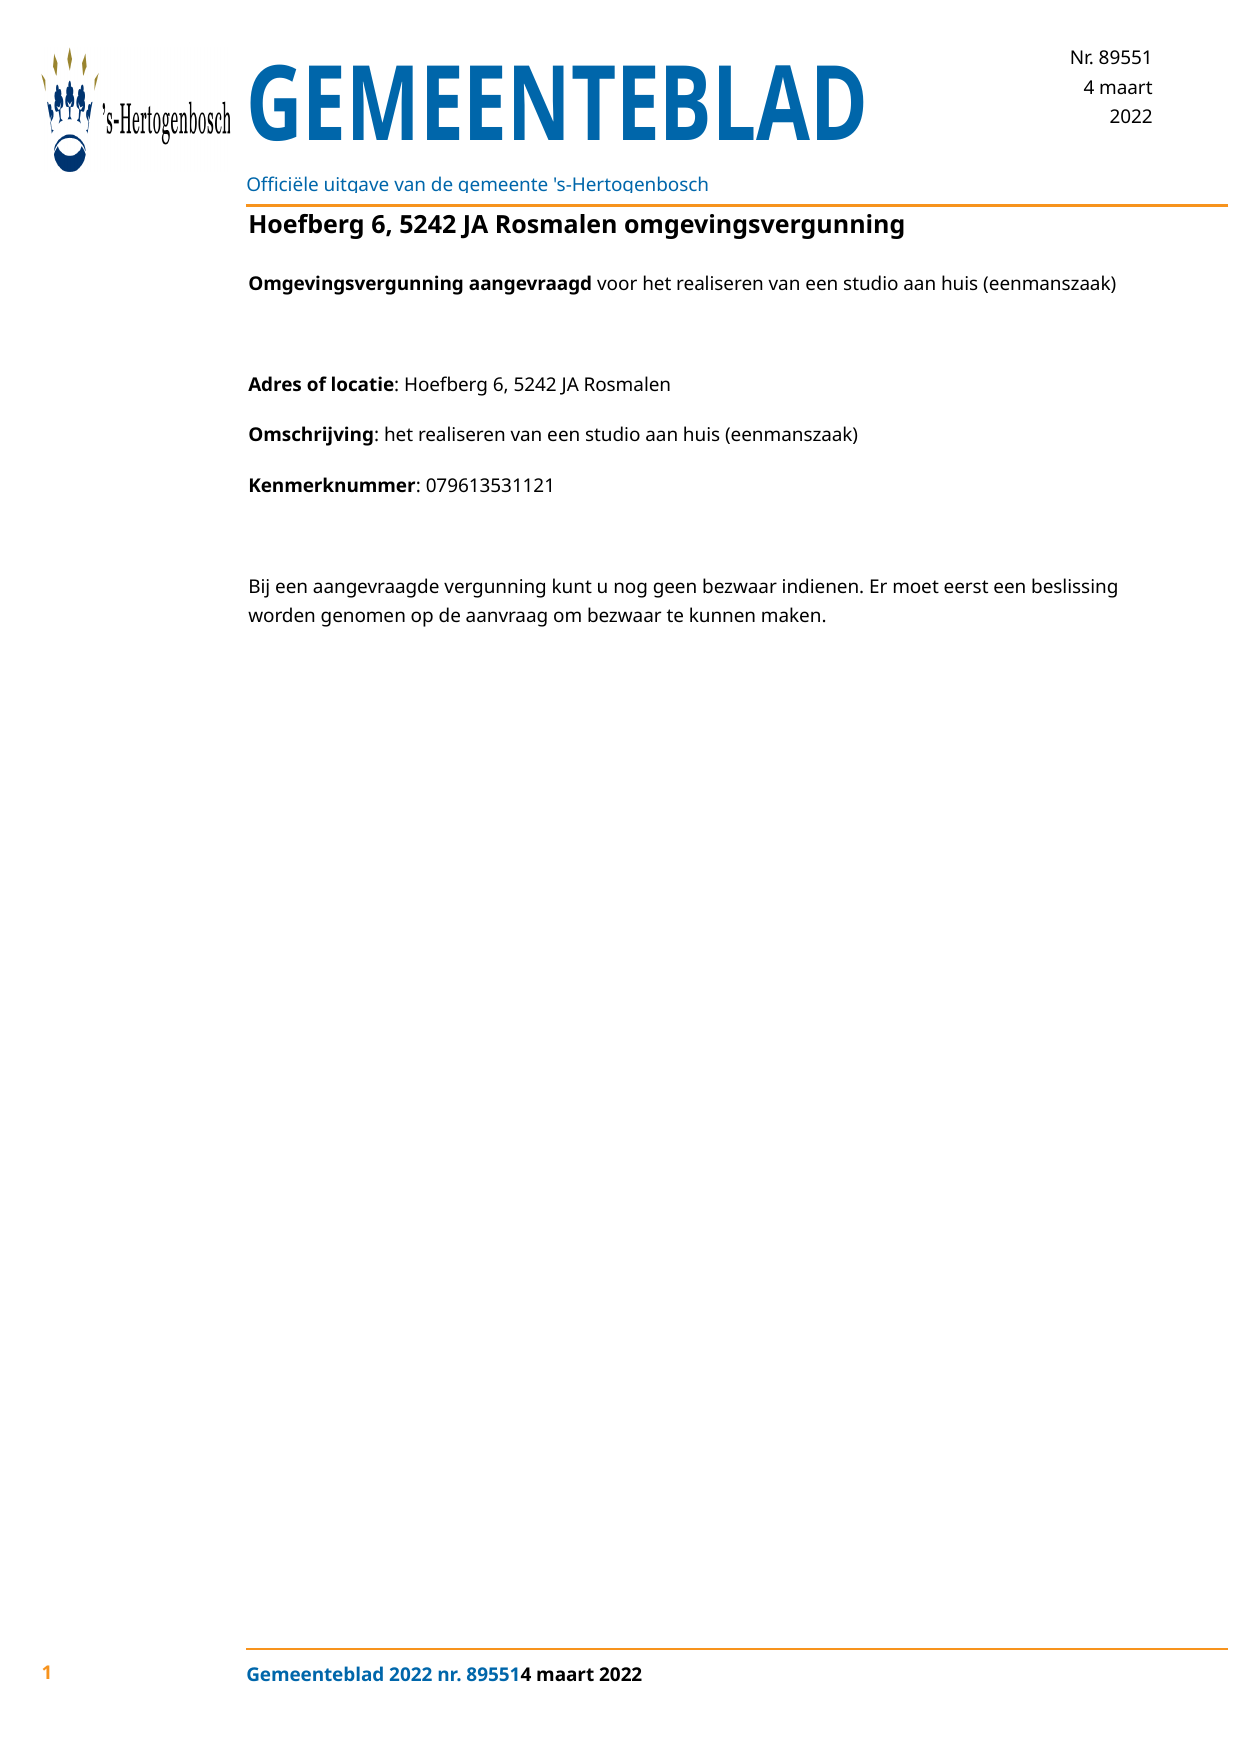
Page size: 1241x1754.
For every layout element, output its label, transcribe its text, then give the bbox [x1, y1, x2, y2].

text Bij een aangevraagde vergunning kunt u nog geen bezwaar indienen. Er moet eerst een beslissing worden genomen op de aanvraag om bezwaar te kunnen maken. [248, 573, 1152, 628]
text Hoefberg 6, 5242 JA Rosmalen omgevingsvergunning [248, 207, 1152, 241]
text Kenmerknummer: 079613531121 [248, 472, 1152, 498]
text Adres of locatie: Hoefberg 6, 5242 JA Rosmalen [248, 371, 1152, 397]
text Omgevingsvergunning aangevraagd voor het realiseren van een studio aan huis (eenmanszaak) [248, 270, 1152, 296]
picture [41, 47, 231, 172]
text Omschrijving: het realiseren van een studio aan huis (eenmanszaak) [248, 422, 1152, 447]
